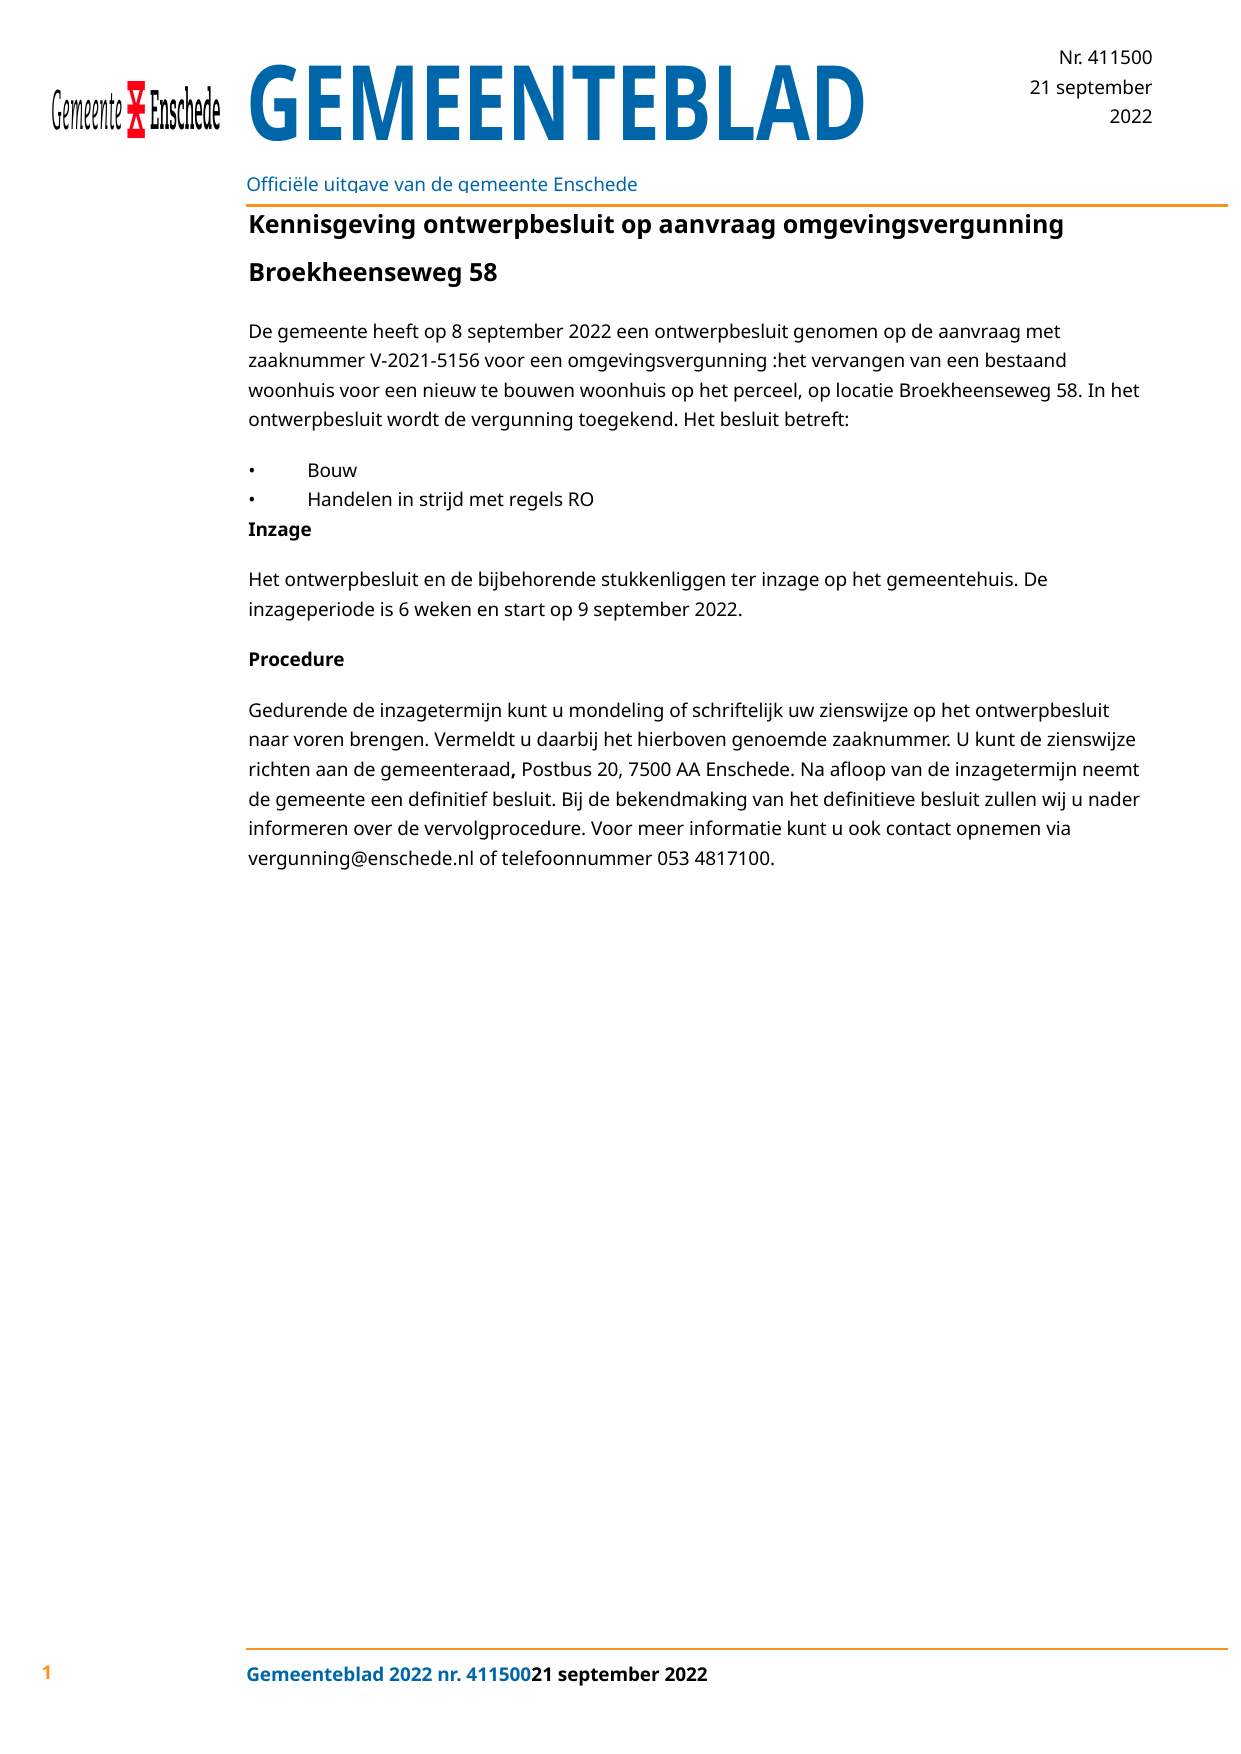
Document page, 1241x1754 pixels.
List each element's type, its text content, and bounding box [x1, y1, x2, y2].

list Handelen in strijd met regels RO [248, 487, 1152, 512]
text Kennisgeving ontwerpbesluit op aanvraag omgevingsvergunning Broekheenseweg 58 [248, 207, 1152, 288]
text Inzage [248, 516, 1152, 542]
text Procedure [248, 647, 1152, 672]
text De gemeente heeft op 8 september 2022 een ontwerpbesluit genomen op de aanvraag met zaaknummer V-2021-5156 voor een omgevingsvergunning :het vervangen van een bestaand woonhuis voor een nieuw te bouwen woonhuis op het perceel, op locatie Broekheenseweg 58. In het ontwerpbesluit wordt de vergunning toegekend. Het besluit betreft: [248, 318, 1152, 432]
text Gedurende de inzagetermijn kunt u mondeling of schriftelijk uw zienswijze op het ontwerpbesluit naar voren brengen. Vermeldt u daarbij het hierboven genoemde zaaknummer. U kunt de zienswijze richten aan de gemeenteraad, Postbus 20, 7500 AA Enschede. Na afloop van de inzagetermijn neemt de gemeente een definitief besluit. Bij de bekendmaking van het definitieve besluit zullen wij u nader informeren over de vervolgprocedure. Voor meer informatie kunt u ook contact opnemen via vergunning@enschede.nl of telefoonnummer 053 4817100. [248, 697, 1152, 871]
list Bouw [248, 457, 1152, 483]
text Het ontwerpbesluit en de bijbehorende stukkenliggen ter inzage op het gemeentehuis. De inzageperiode is 6 weken en start op 9 september 2022. [248, 567, 1152, 622]
picture [41, 47, 231, 172]
